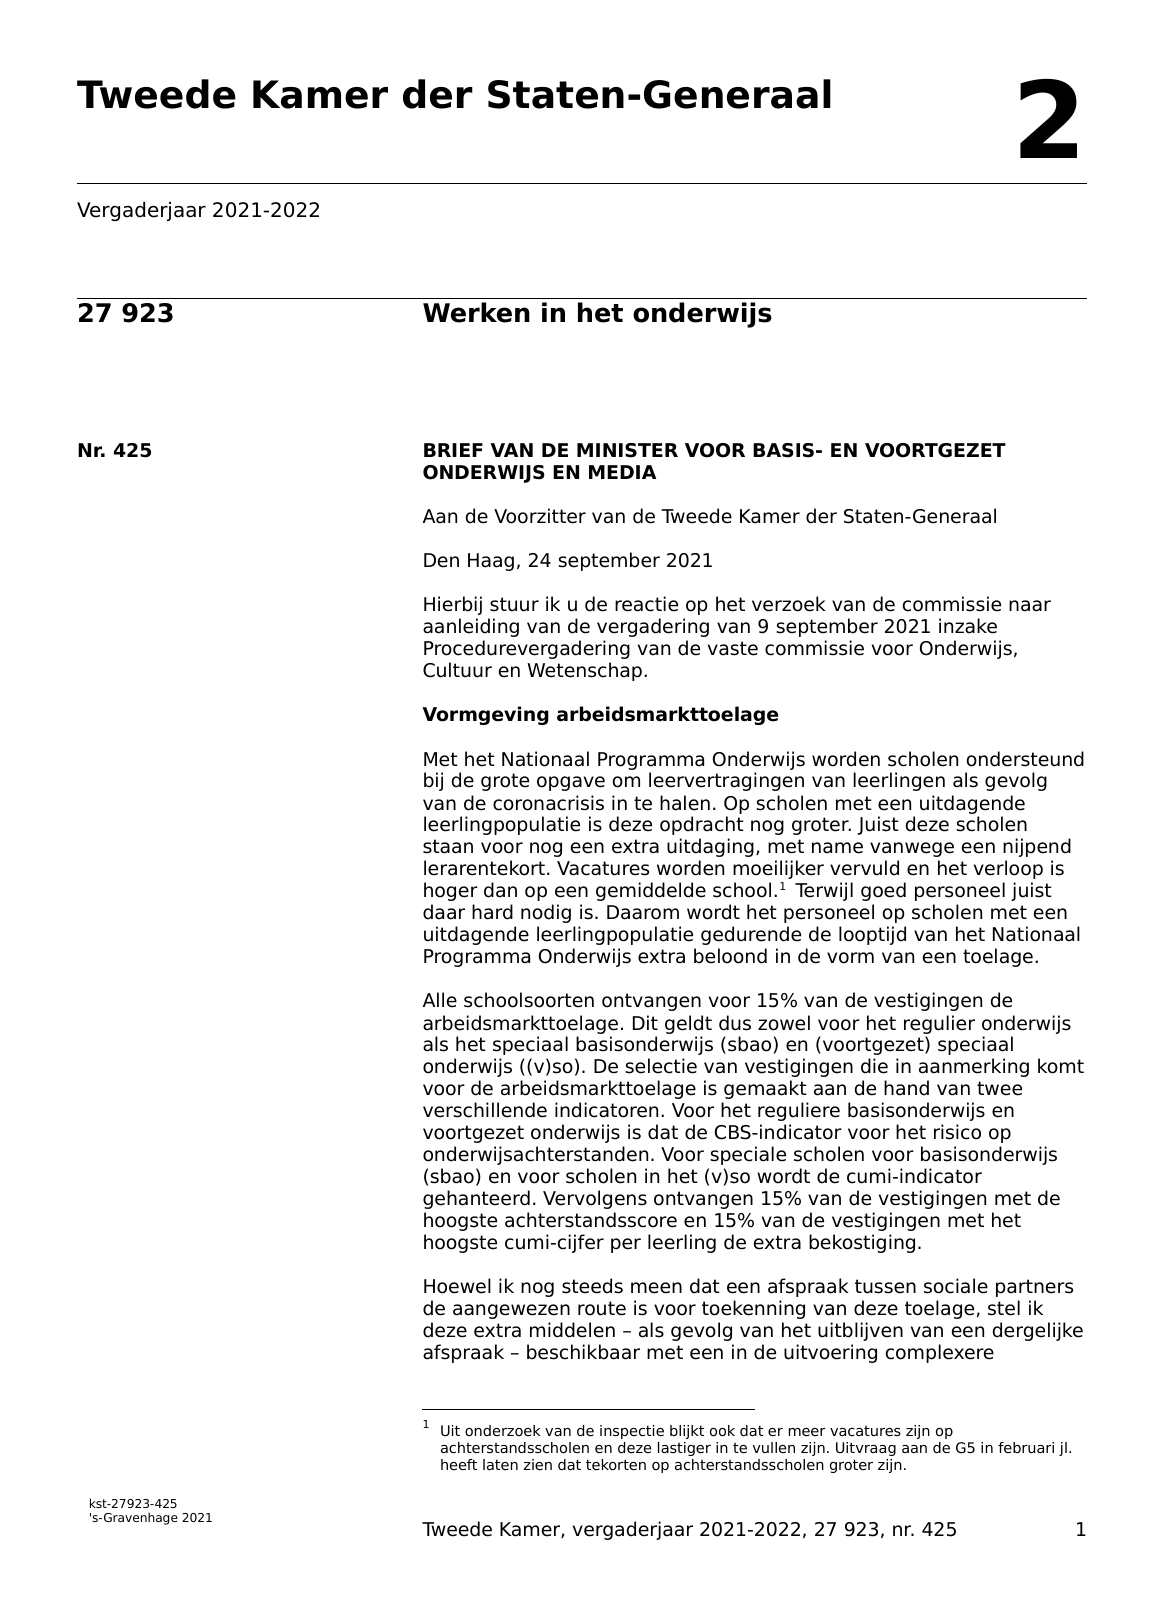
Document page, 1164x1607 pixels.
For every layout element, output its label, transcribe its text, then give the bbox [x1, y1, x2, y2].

text kst-27923-425 [88, 1497, 323, 1511]
text Alle schoolsoorten ontvangen voor 15% van de vestigingen de arbeidsmarkttoelage. Dit geldt dus zowel voor het regulier onderwijs als het speciaal basisonderwijs (sbao) en (voortgezet) speciaal onderwijs ((v)so). De selectie van vestigingen die in aanmerking komt voor de arbeidsmarkttoelage is gemaakt aan de hand van twee verschillende indicatoren. Voor het reguliere basisonderwijs en voortgezet onderwijs is dat de CBS-indicator voor het risico op onderwijsachterstanden. Voor speciale scholen voor basisonderwijs (sbao) en voor scholen in het (v)so wordt de cumi-indicator gehanteerd. Vervolgens ontvangen 15% van de vestigingen met de hoogste achterstandsscore en 15% van de vestigingen met het hoogste cumi-cijfer per leerling de extra bekostiging. [422, 990, 1087, 1254]
text Hierbij stuur ik u de reactie op het verzoek van de commissie naar aanleiding van de vergadering van 9 september 2021 inzake Procedurevergadering van de vaste commissie voor Onderwijs, Cultuur en Wetenschap. [422, 594, 1087, 682]
text Aan de Voorzitter van de Tweede Kamer der Staten-Generaal [422, 506, 1087, 528]
table_cell Vergaderjaar 2021-2022 [77, 184, 1087, 298]
subtitle Nr. 425 BRIEF VAN DE MINISTER VOOR BASIS- EN VOORTGEZET ONDERWIJS EN MEDIA [77, 440, 1087, 484]
text Hoewel ik nog steeds meen dat een afspraak tussen sociale partners de aangewezen route is voor toekenning van deze toelage, stel ik deze extra middelen – als gevolg van het uitblijven van een dergelijke afspraak – beschikbaar met een in de uitvoering complexere [422, 1276, 1087, 1364]
text 's-Gravenhage 2021 [88, 1511, 323, 1525]
subtitle Vormgeving arbeidsmarkttoelage [422, 704, 1087, 726]
text Den Haag, 24 september 2021 [422, 550, 1087, 572]
table_header 2 [886, 59, 1087, 183]
text Met het Nationaal Programma Onderwijs worden scholen ondersteund bij de grote opgave om leervertragingen van leerlingen als gevolg van de coronacrisis in te halen. Op scholen met een uitdagende leerlingpopulatie is deze opdracht nog groter. Juist deze scholen staan voor nog een extra uitdaging, met name vanwege een nijpend lerarentekort. Vacatures worden moeilijker vervuld en het verloop is hoger dan op een gemiddelde school. Terwijl goed personeel juist daar hard nodig is. Daarom wordt het personeel op scholen met een uitdagende leerlingpopulatie gedurende de looptijd van het Nationaal Programma Onderwijs extra beloond in de vorm van een toelage. [422, 748, 1087, 968]
table_header Tweede Kamer der Staten-Generaal [77, 59, 886, 183]
subtitle 27 923 Werken in het onderwijs [77, 299, 1087, 329]
text Uit onderzoek van de inspectie blijkt ook dat er meer vacatures zijn op achterstandsscholen en deze lastiger in te vullen zijn. Uitvraag aan de G5 in februari jl. heeft laten zien dat tekorten op achterstandsscholen groter zijn. [422, 1418, 1087, 1474]
